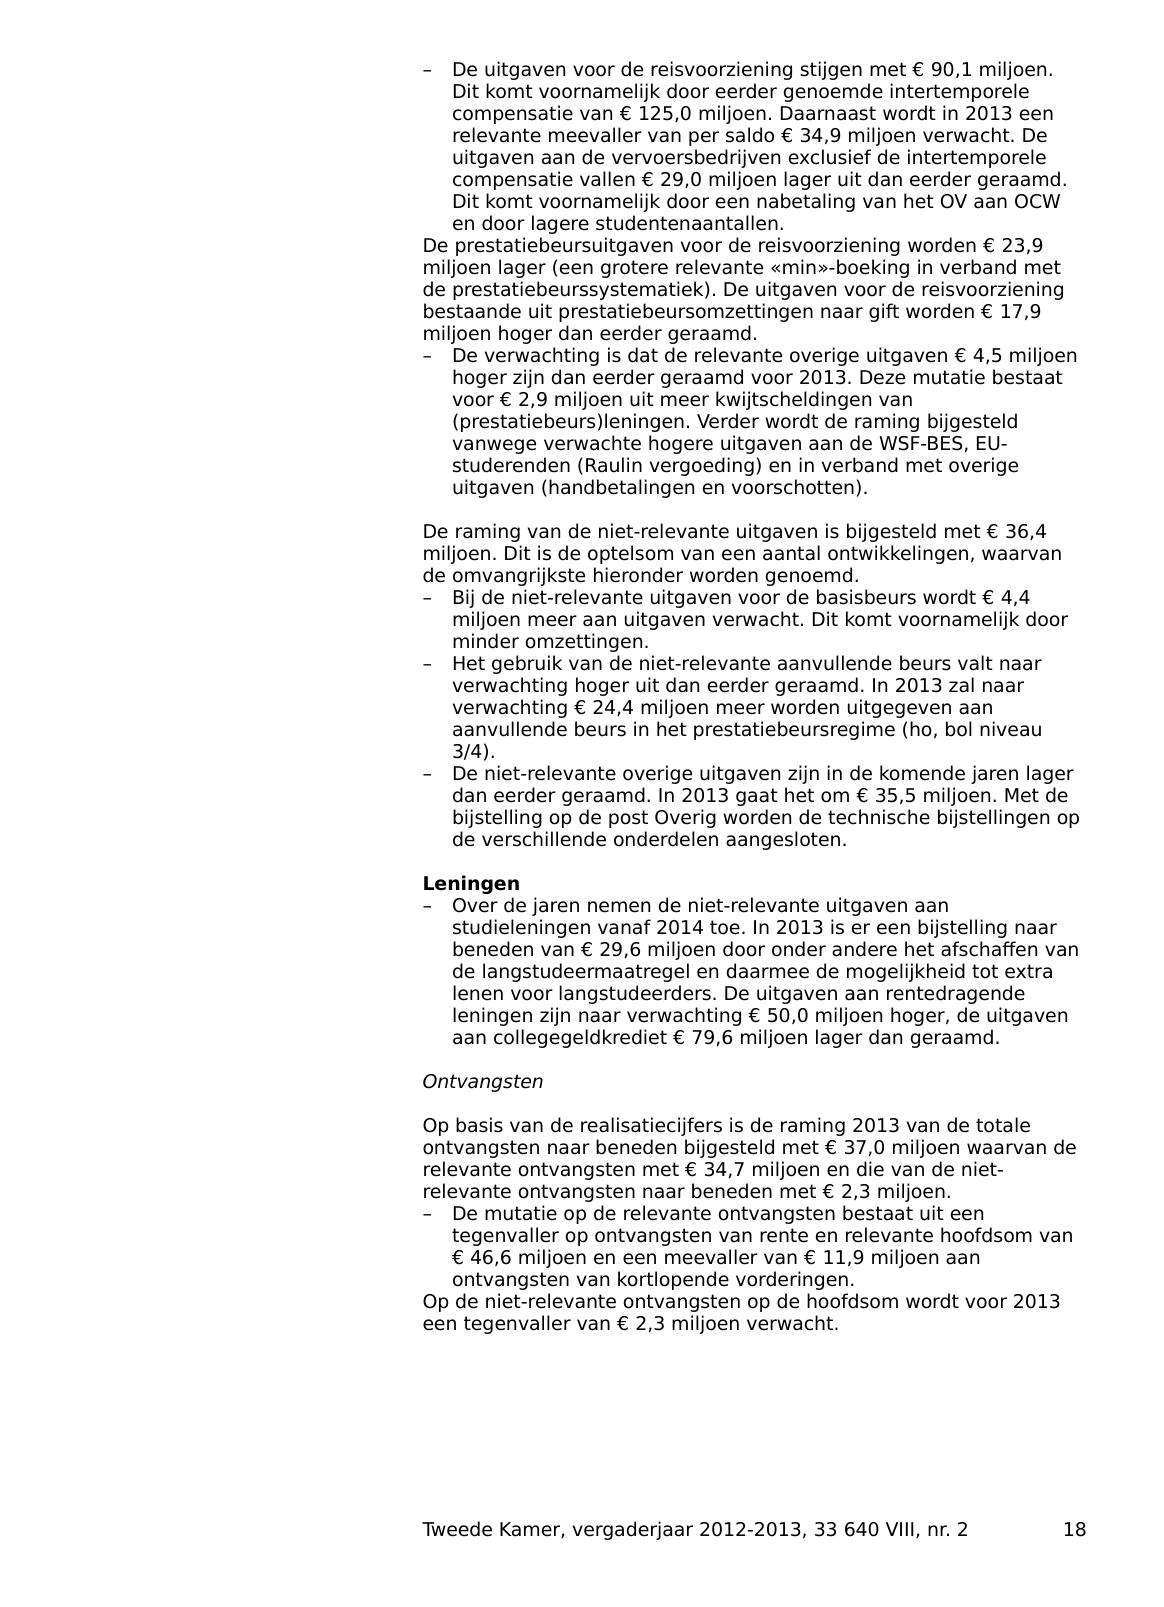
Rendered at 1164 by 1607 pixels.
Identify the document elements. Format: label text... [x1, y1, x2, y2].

text – De uitgaven voor de reisvoorziening stijgen met € 90,1 miljoen. Dit komt voornamelijk door eerder genoemde intertemporele compensatie van € 125,0 miljoen. Daarnaast wordt in 2013 een relevante meevaller van per saldo € 34,9 miljoen verwacht. De uitgaven aan de vervoersbedrijven exclusief de intertemporele compensatie vallen € 29,0 miljoen lager uit dan eerder geraamd. Dit komt voornamelijk door een nabetaling van het OV aan OCW en door lagere studentenaantallen. [422, 59, 1087, 235]
text De prestatiebeursuitgaven voor de reisvoorziening worden € 23,9 miljoen lager (een grotere relevante «min»-boeking in verband met de prestatiebeurssystematiek). De uitgaven voor de reisvoorziening bestaande uit prestatiebeursomzettingen naar gift worden € 17,9 miljoen hoger dan eerder geraamd. [422, 235, 1087, 345]
subtitle Ontvangsten [422, 1071, 1087, 1093]
text Op basis van de realisatiecijfers is de raming 2013 van de totale ontvangsten naar beneden bijgesteld met € 37,0 miljoen waarvan de relevante ontvangsten met € 34,7 miljoen en die van de niet-relevante ontvangsten naar beneden met € 2,3 miljoen. [422, 1115, 1087, 1203]
text – De niet-relevante overige uitgaven zijn in de komende jaren lager dan eerder geraamd. In 2013 gaat het om € 35,5 miljoen. Met de bijstelling op de post Overig worden de technische bijstellingen op de verschillende onderdelen aangesloten. [422, 763, 1087, 851]
text – De mutatie op de relevante ontvangsten bestaat uit een tegenvaller op ontvangsten van rente en relevante hoofdsom van € 46,6 miljoen en een meevaller van € 11,9 miljoen aan ontvangsten van kortlopende vorderingen. [422, 1203, 1087, 1291]
text – Het gebruik van de niet-relevante aanvullende beurs valt naar verwachting hoger uit dan eerder geraamd. In 2013 zal naar verwachting € 24,4 miljoen meer worden uitgegeven aan aanvullende beurs in het prestatiebeursregime (ho, bol niveau 3/4). [422, 653, 1087, 763]
text De raming van de niet-relevante uitgaven is bijgesteld met € 36,4 miljoen. Dit is de optelsom van een aantal ontwikkelingen, waarvan de omvangrijkste hieronder worden genoemd. [422, 521, 1087, 587]
text Op de niet-relevante ontvangsten op de hoofdsom wordt voor 2013 een tegenvaller van € 2,3 miljoen verwacht. [422, 1291, 1087, 1335]
subtitle Leningen [422, 873, 1087, 895]
text – Bij de niet-relevante uitgaven voor de basisbeurs wordt € 4,4 miljoen meer aan uitgaven verwacht. Dit komt voornamelijk door minder omzettingen. [422, 587, 1087, 653]
text – De verwachting is dat de relevante overige uitgaven € 4,5 miljoen hoger zijn dan eerder geraamd voor 2013. Deze mutatie bestaat voor € 2,9 miljoen uit meer kwijtscheldingen van (prestatiebeurs)leningen. Verder wordt de raming bijgesteld vanwege verwachte hogere uitgaven aan de WSF-BES, EU-studerenden (Raulin vergoeding) en in verband met overige uitgaven (handbetalingen en voorschotten). [422, 345, 1087, 499]
text – Over de jaren nemen de niet-relevante uitgaven aan studieleningen vanaf 2014 toe. In 2013 is er een bijstelling naar beneden van € 29,6 miljoen door onder andere het afschaffen van de langstudeermaatregel en daarmee de mogelijkheid tot extra lenen voor langstudeerders. De uitgaven aan rentedragende leningen zijn naar verwachting € 50,0 miljoen hoger, de uitgaven aan collegegeldkrediet € 79,6 miljoen lager dan geraamd. [422, 895, 1087, 1048]
